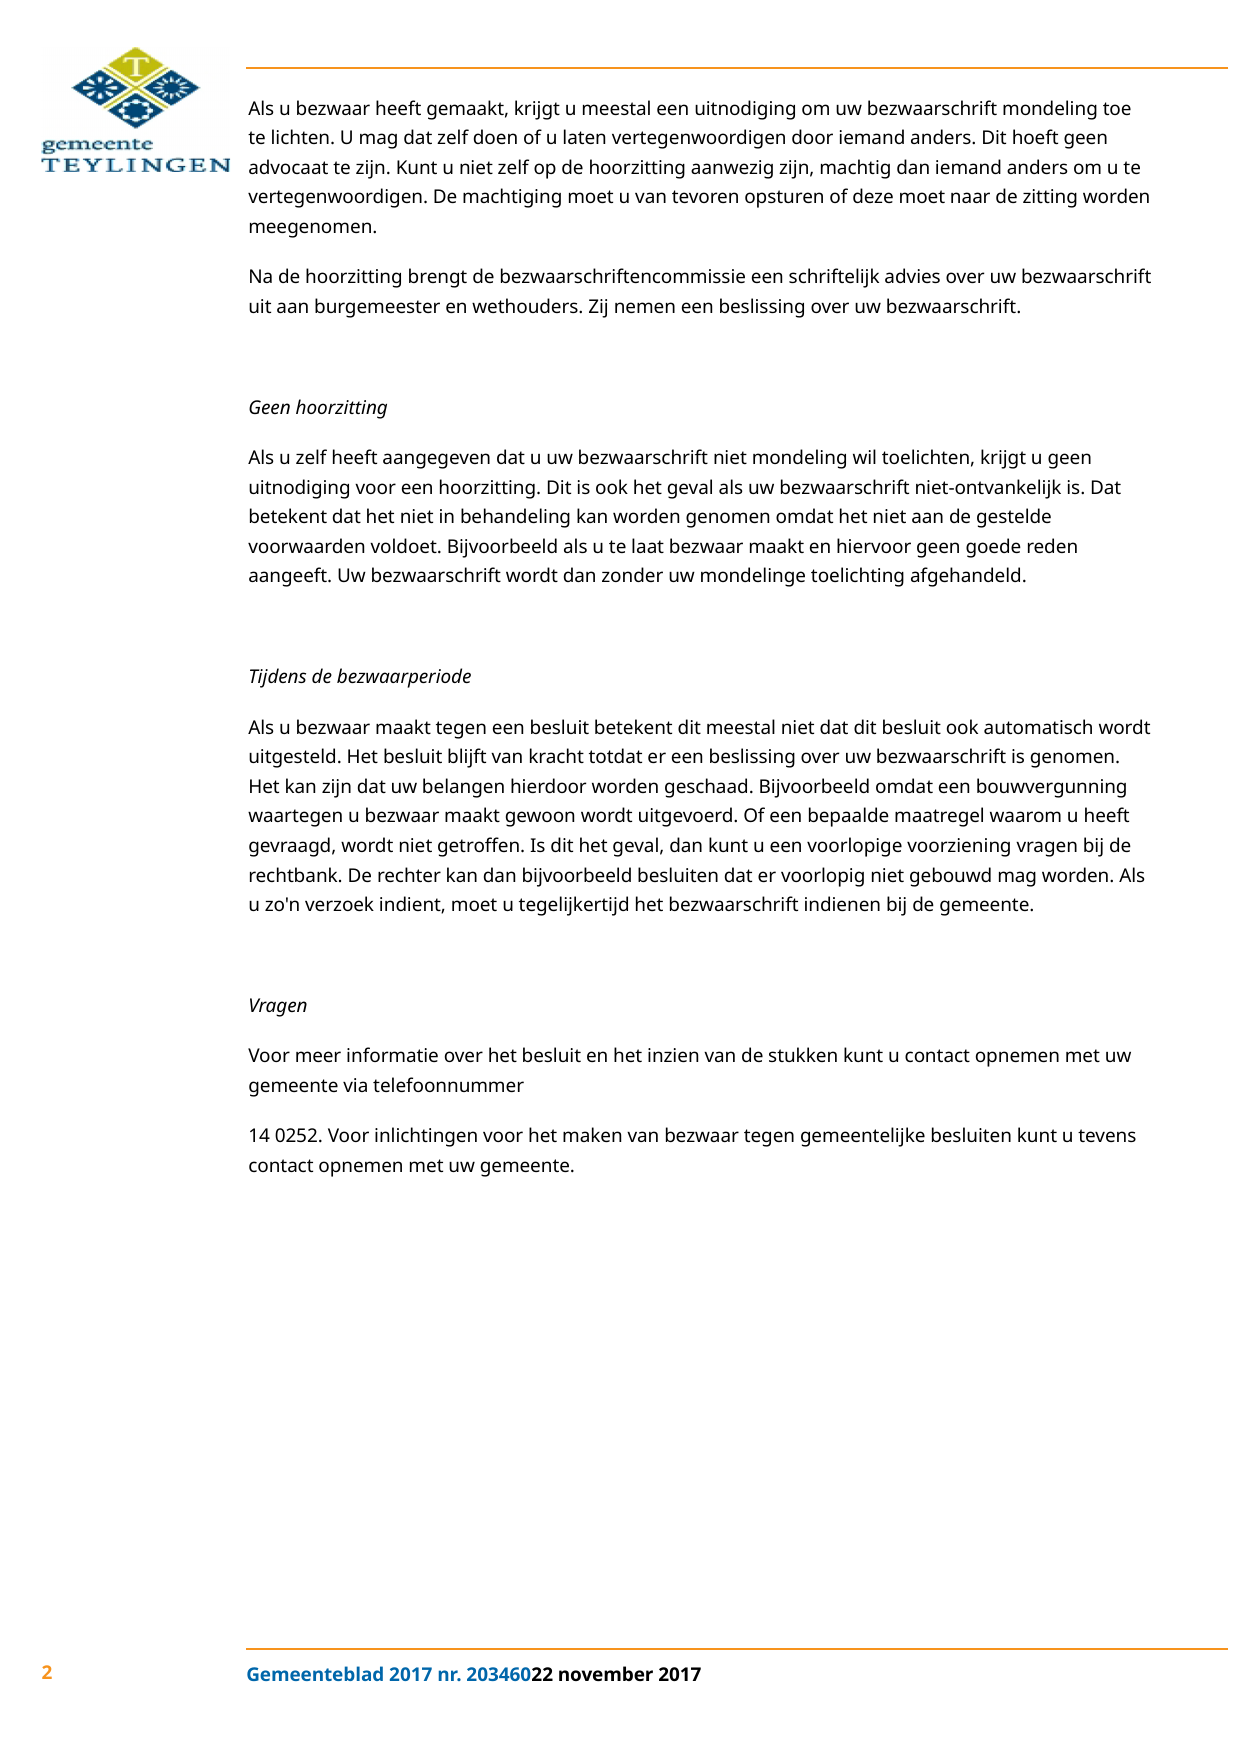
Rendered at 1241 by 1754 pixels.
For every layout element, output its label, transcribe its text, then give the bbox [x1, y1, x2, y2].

picture [41, 47, 231, 172]
text Na de hoorzitting brengt de bezwaarschriftencommissie een schriftelijk advies over uw bezwaarschrift uit aan burgemeester en wethouders. Zij nemen een beslissing over uw bezwaarschrift. [248, 263, 1152, 319]
text Tijdens de bezwaarperiode [248, 663, 1152, 689]
text Vragen [248, 992, 1152, 1018]
text Geen hoorzitting [248, 394, 1152, 420]
text Als u bezwaar maakt tegen een besluit betekent dit meestal niet dat dit besluit ook automatisch wordt uitgesteld. Het besluit blijft van kracht totdat er een beslissing over uw bezwaarschrift is genomen. Het kan zijn dat uw belangen hierdoor worden geschaad. Bijvoorbeeld omdat een bouwvergunning waartegen u bezwaar maakt gewoon wordt uitgevoerd. Of een bepaalde maatregel waarom u heeft gevraagd, wordt niet getroffen. Is dit het geval, dan kunt u een voorlopige voorziening vragen bij de rechtbank. De rechter kan dan bijvoorbeeld besluiten dat er voorlopig niet gebouwd mag worden. Als u zo'n verzoek indient, moet u tegelijkertijd het bezwaarschrift indienen bij de gemeente. [248, 714, 1152, 917]
text Voor meer informatie over het besluit en het inzien van de stukken kunt u contact opnemen met uw gemeente via telefoonnummer [248, 1043, 1152, 1098]
text Als u zelf heeft aangegeven dat u uw bezwaarschrift niet mondeling wil toelichten, krijgt u geen uitnodiging voor een hoorzitting. Dit is ook het geval als uw bezwaarschrift niet-ontvankelijk is. Dat betekent dat het niet in behandeling kan worden genomen omdat het niet aan de gestelde voorwaarden voldoet. Bijvoorbeeld als u te laat bezwaar maakt en hiervoor geen goede reden aangeeft. Uw bezwaarschrift wordt dan zonder uw mondelinge toelichting afgehandeld. [248, 444, 1152, 588]
text Als u bezwaar heeft gemaakt, krijgt u meestal een uitnodiging om uw bezwaarschrift mondeling toe te lichten. U mag dat zelf doen of u laten vertegenwoordigen door iemand anders. Dit hoeft geen advocaat te zijn. Kunt u niet zelf op de hoorzitting aanwezig zijn, machtig dan iemand anders om u te vertegenwoordigen. De machtiging moet u van tevoren opsturen of deze moet naar de zitting worden meegenomen. [248, 95, 1152, 239]
text 14 0252. Voor inlichtingen voor het maken van bezwaar tegen gemeentelijke besluiten kunt u tevens contact opnemen met uw gemeente. [248, 1123, 1152, 1178]
